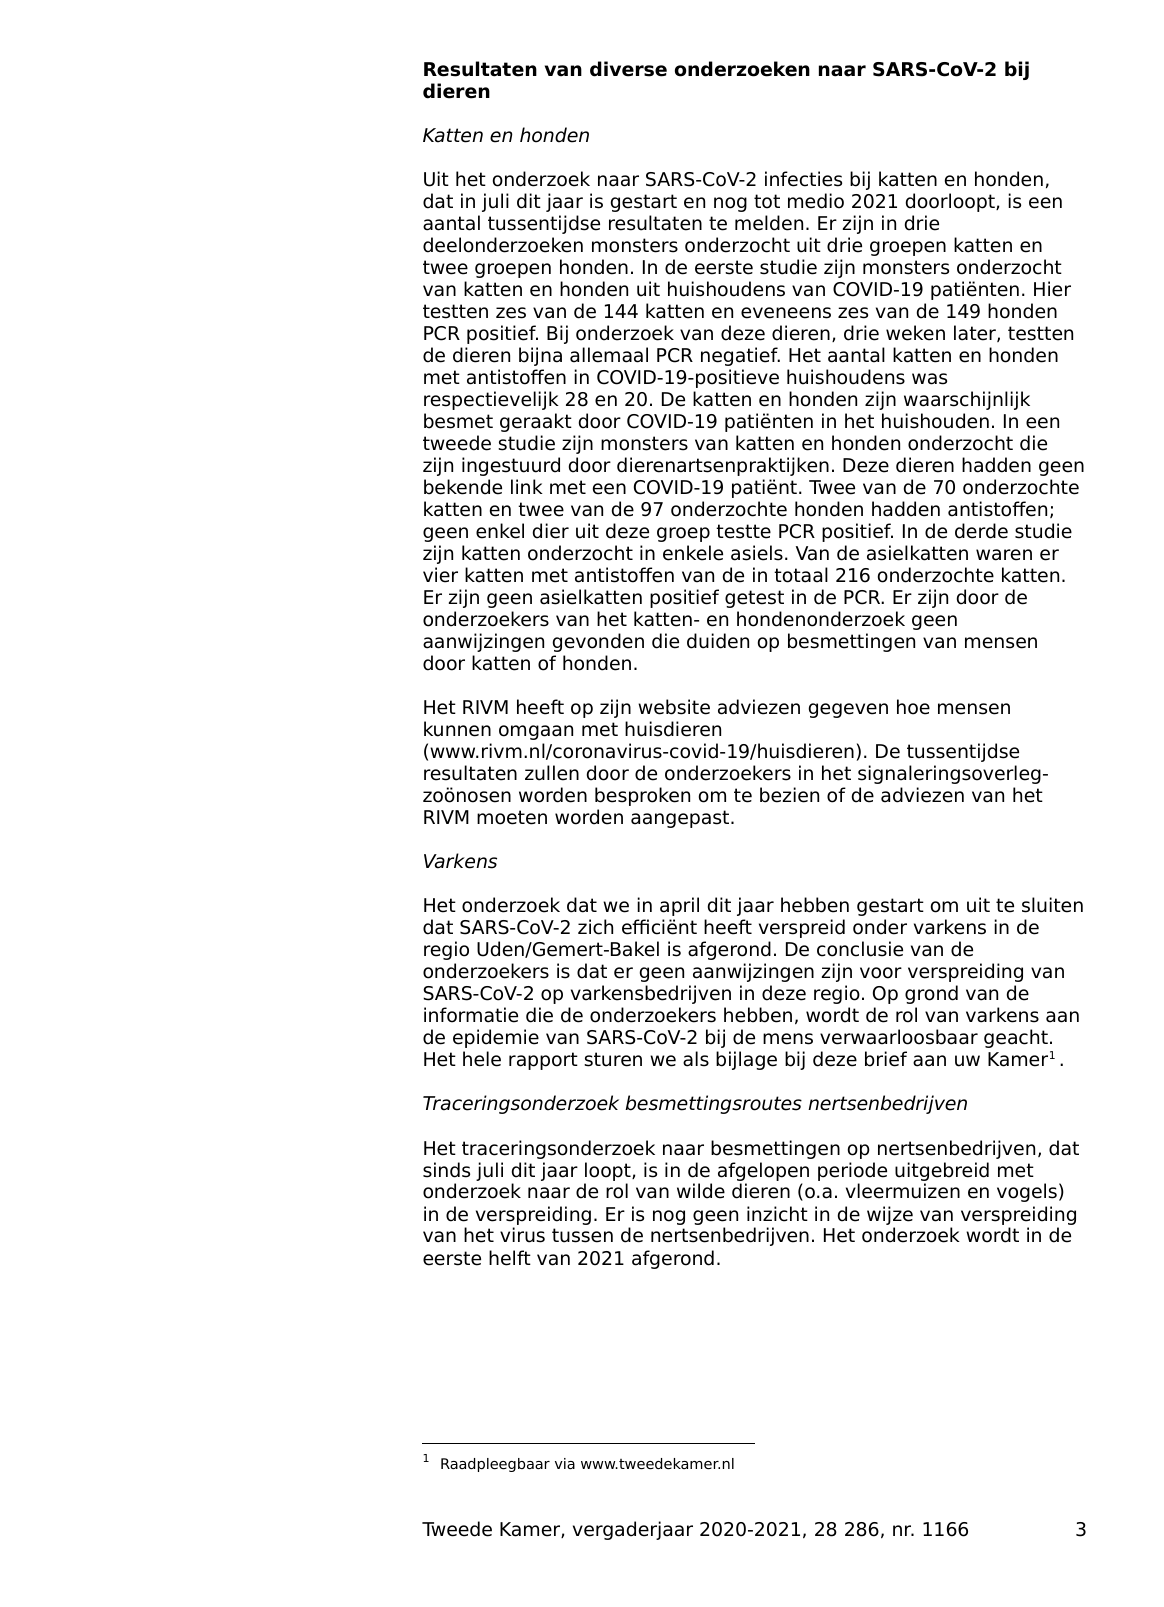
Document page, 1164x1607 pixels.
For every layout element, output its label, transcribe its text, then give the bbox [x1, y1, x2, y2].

text Uit het onderzoek naar SARS-CoV-2 infecties bij katten en honden, dat in juli dit jaar is gestart en nog tot medio 2021 doorloopt, is een aantal tussentijdse resultaten te melden. Er zijn in drie deelonderzoeken monsters onderzocht uit drie groepen katten en twee groepen honden. In de eerste studie zijn monsters onderzocht van katten en honden uit huishoudens van COVID-19 patiënten. Hier testten zes van de 144 katten en eveneens zes van de 149 honden PCR positief. Bij onderzoek van deze dieren, drie weken later, testten de dieren bijna allemaal PCR negatief. Het aantal katten en honden met antistoffen in COVID-19-positieve huishoudens was respectievelijk 28 en 20. De katten en honden zijn waarschijnlijk besmet geraakt door COVID-19 patiënten in het huishouden. In een tweede studie zijn monsters van katten en honden onderzocht die zijn ingestuurd door dierenartsenpraktijken. Deze dieren hadden geen bekende link met een COVID-19 patiënt. Twee van de 70 onderzochte katten en twee van de 97 onderzochte honden hadden antistoffen; geen enkel dier uit deze groep testte PCR positief. In de derde studie zijn katten onderzocht in enkele asiels. Van de asielkatten waren er vier katten met antistoffen van de in totaal 216 onderzochte katten. Er zijn geen asielkatten positief getest in de PCR. Er zijn door de onderzoekers van het katten- en hondenonderzoek geen aanwijzingen gevonden die duiden op besmettingen van mensen door katten of honden. [422, 169, 1087, 675]
subtitle Varkens [422, 851, 1087, 873]
text Het traceringsonderzoek naar besmettingen op nertsenbedrijven, dat sinds juli dit jaar loopt, is in de afgelopen periode uitgebreid met onderzoek naar de rol van wilde dieren (o.a. vleermuizen en vogels) in de verspreiding. Er is nog geen inzicht in de wijze van verspreiding van het virus tussen de nertsenbedrijven. Het onderzoek wordt in de eerste helft van 2021 afgerond. [422, 1137, 1087, 1269]
text Het RIVM heeft op zijn website adviezen gegeven hoe mensen kunnen omgaan met huisdieren (www.rivm.nl/coronavirus-covid-19/huisdieren). De tussentijdse resultaten zullen door de onderzoekers in het signaleringsoverleg-zoönosen worden besproken om te bezien of de adviezen van het RIVM moeten worden aangepast. [422, 697, 1087, 829]
subtitle Katten en honden [422, 125, 1087, 147]
subtitle Resultaten van diverse onderzoeken naar SARS-CoV-2 bij dieren [422, 59, 1087, 103]
subtitle Traceringsonderzoek besmettingsroutes nertsenbedrijven [422, 1093, 1087, 1115]
text Het onderzoek dat we in april dit jaar hebben gestart om uit te sluiten dat SARS-CoV-2 zich efficiënt heeft verspreid onder varkens in de regio Uden/Gemert-Bakel is afgerond. De conclusie van de onderzoekers is dat er geen aanwijzingen zijn voor verspreiding van SARS-CoV-2 op varkensbedrijven in deze regio. Op grond van de informatie die de onderzoekers hebben, wordt de rol van varkens aan de epidemie van SARS-CoV-2 bij de mens verwaarloosbaar geacht. Het hele rapport sturen we als bijlage bij deze brief aan uw Kamer. [422, 895, 1087, 1071]
text Raadpleegbaar via www.tweedekamer.nl [422, 1452, 1087, 1474]
